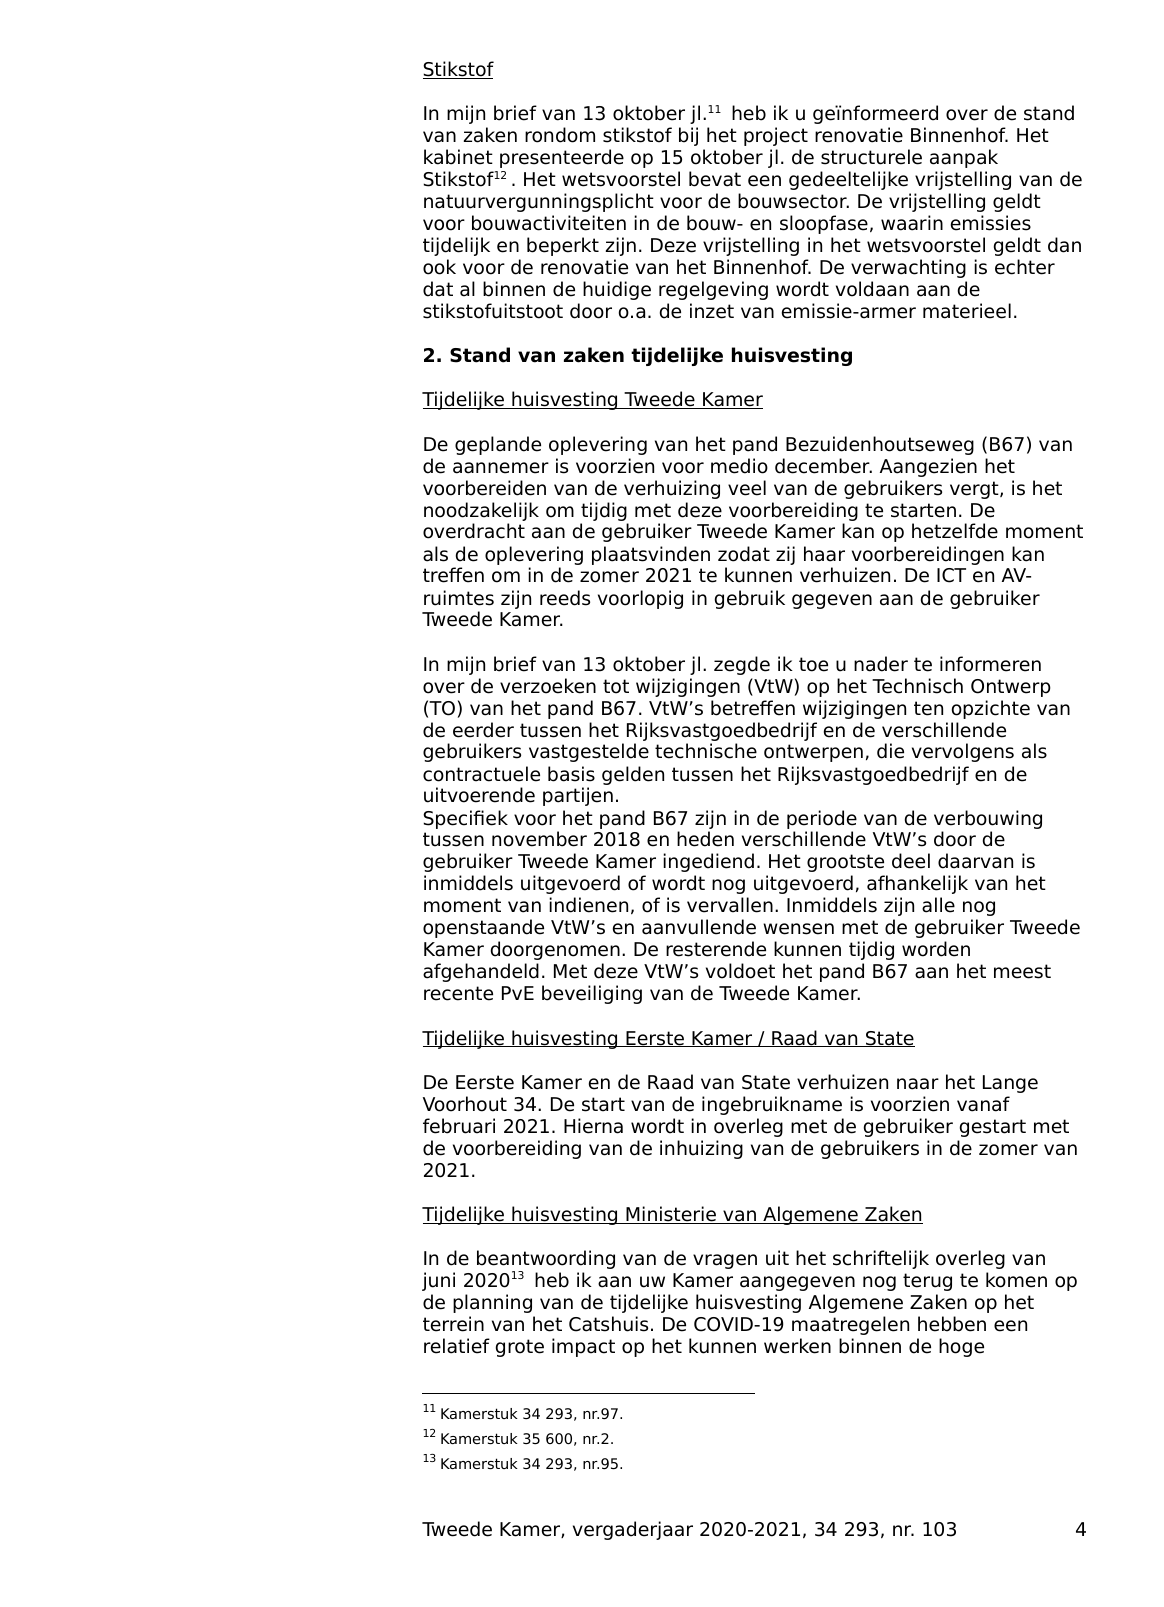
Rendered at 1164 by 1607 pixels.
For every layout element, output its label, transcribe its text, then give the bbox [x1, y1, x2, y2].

text Kamerstuk 35 600, nr.2. [422, 1427, 1087, 1449]
text In mijn brief van 13 oktober jl. heb ik u geïnformeerd over de stand van zaken rondom stikstof bij het project renovatie Binnenhof. Het kabinet presenteerde op 15 oktober jl. de structurele aanpak Stikstof. Het wetsvoorstel bevat een gedeeltelijke vrijstelling van de natuurvergunningsplicht voor de bouwsector. De vrijstelling geldt voor bouwactiviteiten in de bouw- en sloopfase, waarin emissies tijdelijk en beperkt zijn. Deze vrijstelling in het wetsvoorstel geldt dan ook voor de renovatie van het Binnenhof. De verwachting is echter dat al binnen de huidige regelgeving wordt voldaan aan de stikstofuitstoot door o.a. de inzet van emissie-armer materieel. [422, 103, 1087, 323]
text In de beantwoording van de vragen uit het schriftelijk overleg van juni 2020 heb ik aan uw Kamer aangegeven nog terug te komen op de planning van de tijdelijke huisvesting Algemene Zaken op het terrein van het Catshuis. De COVID-19 maatregelen hebben een relatief grote impact op het kunnen werken binnen de hoge [422, 1248, 1087, 1358]
subtitle Tijdelijke huisvesting Ministerie van Algemene Zaken [422, 1204, 1087, 1226]
text De geplande oplevering van het pand Bezuidenhoutseweg (B67) van de aannemer is voorzien voor medio december. Aangezien het voorbereiden van de verhuizing veel van de gebruikers vergt, is het noodzakelijk om tijdig met deze voorbereiding te starten. De overdracht aan de gebruiker Tweede Kamer kan op hetzelfde moment als de oplevering plaatsvinden zodat zij haar voorbereidingen kan treffen om in de zomer 2021 te kunnen verhuizen. De ICT en AV-ruimtes zijn reeds voorlopig in gebruik gegeven aan de gebruiker Tweede Kamer. [422, 433, 1087, 631]
text Kamerstuk 34 293, nr.95. [422, 1452, 1087, 1474]
subtitle Stikstof [422, 59, 1087, 81]
text In mijn brief van 13 oktober jl. zegde ik toe u nader te informeren over de verzoeken tot wijzigingen (VtW) op het Technisch Ontwerp (TO) van het pand B67. VtW’s betreffen wijzigingen ten opzichte van de eerder tussen het Rijksvastgoedbedrijf en de verschillende gebruikers vastgestelde technische ontwerpen, die vervolgens als contractuele basis gelden tussen het Rijksvastgoedbedrijf en de uitvoerende partijen. [422, 653, 1087, 807]
subtitle Tijdelijke huisvesting Tweede Kamer [422, 389, 1087, 411]
subtitle Tijdelijke huisvesting Eerste Kamer / Raad van State [422, 1027, 1087, 1049]
subtitle 2. Stand van zaken tijdelijke huisvesting [422, 345, 1087, 367]
text Specifiek voor het pand B67 zijn in de periode van de verbouwing tussen november 2018 en heden verschillende VtW’s door de gebruiker Tweede Kamer ingediend. Het grootste deel daarvan is inmiddels uitgevoerd of wordt nog uitgevoerd, afhankelijk van het moment van indienen, of is vervallen. Inmiddels zijn alle nog openstaande VtW’s en aanvullende wensen met de gebruiker Tweede Kamer doorgenomen. De resterende kunnen tijdig worden afgehandeld. Met deze VtW’s voldoet het pand B67 aan het meest recente PvE beveiliging van de Tweede Kamer. [422, 807, 1087, 1005]
text De Eerste Kamer en de Raad van State verhuizen naar het Lange Voorhout 34. De start van de ingebruikname is voorzien vanaf februari 2021. Hierna wordt in overleg met de gebruiker gestart met de voorbereiding van de inhuizing van de gebruikers in de zomer van 2021. [422, 1072, 1087, 1181]
text Kamerstuk 34 293, nr.97. [422, 1402, 1087, 1424]
